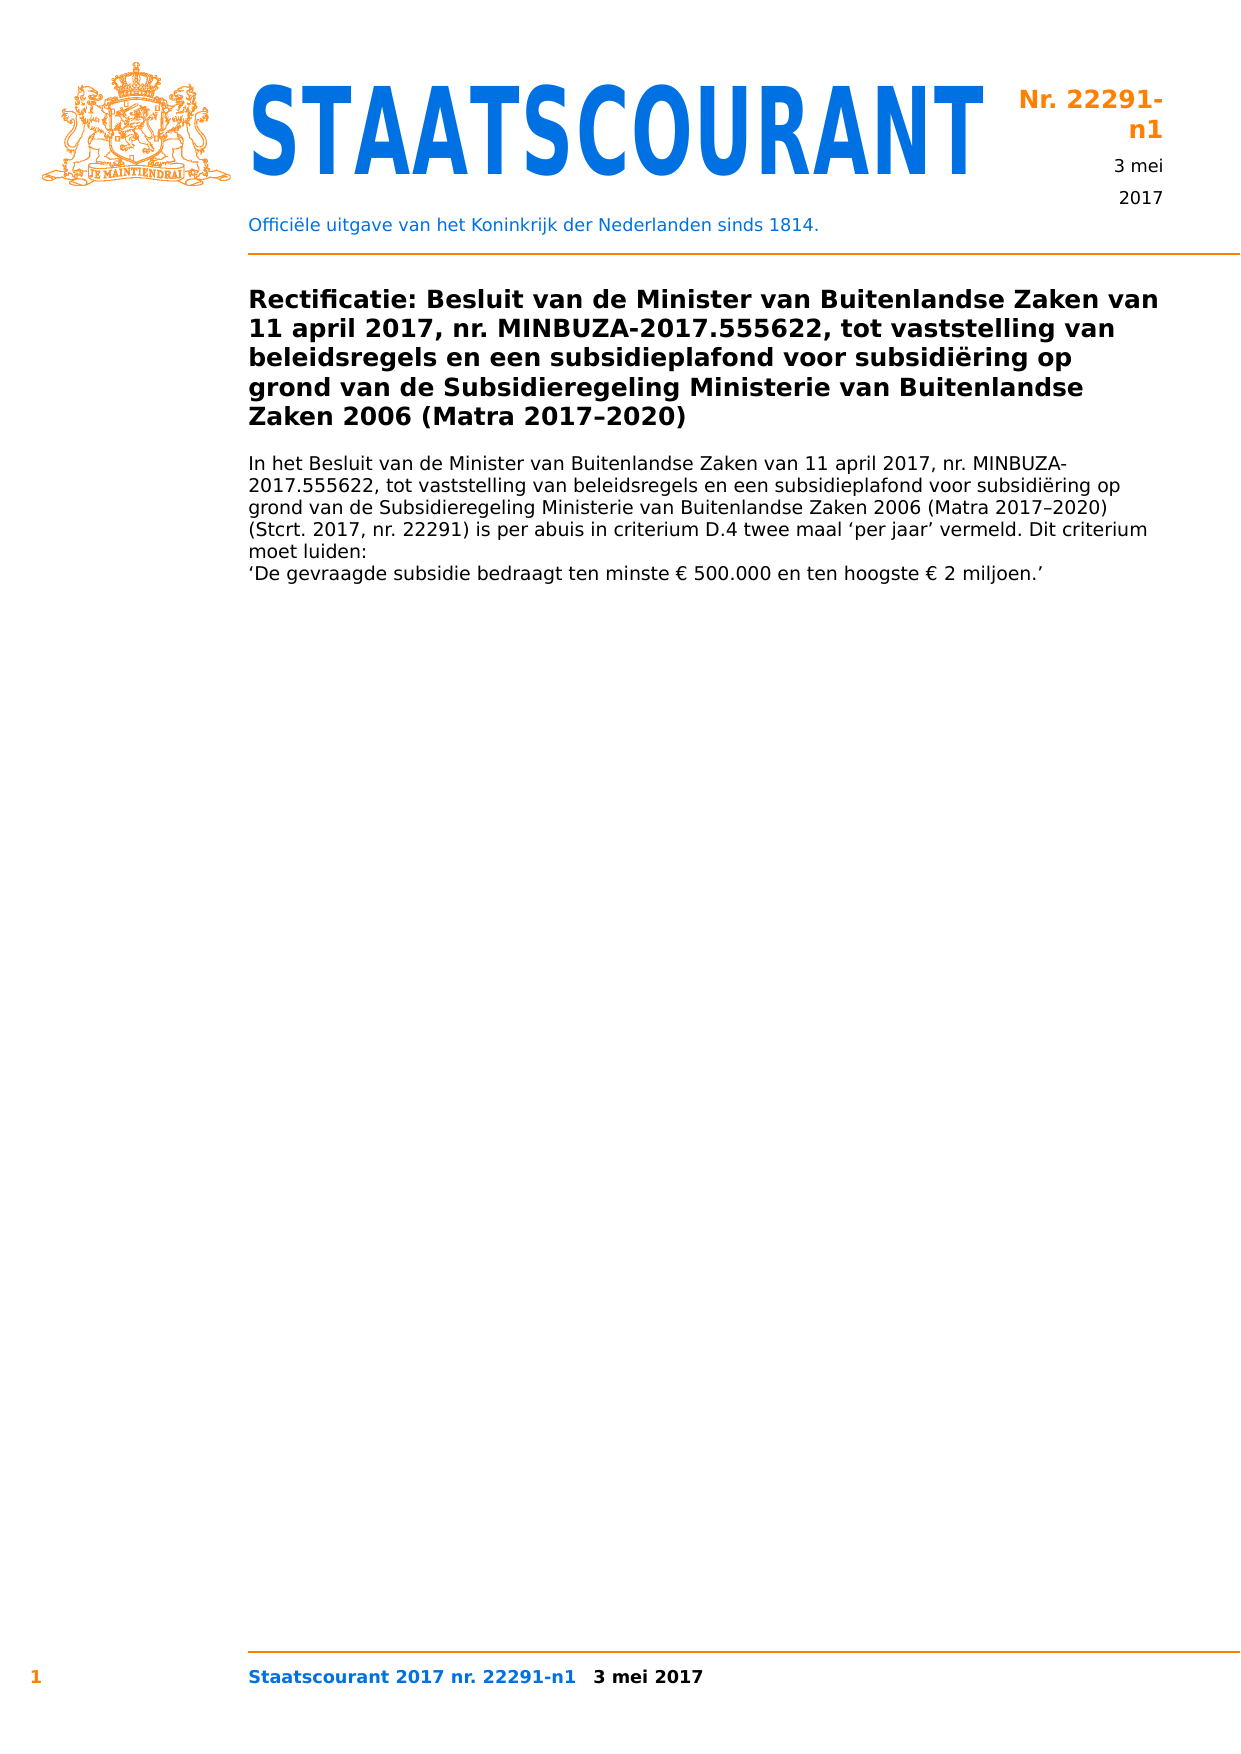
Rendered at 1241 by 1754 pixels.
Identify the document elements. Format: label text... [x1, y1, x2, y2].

table_header Nr. 22291-n1 [998, 62, 1240, 150]
table_cell 3 mei [998, 150, 1240, 182]
picture [41, 62, 231, 186]
table_cell Officiële uitgave van het Koninkrijk der Nederlanden sinds 1814. [248, 215, 1240, 253]
text In het Besluit van de Minister van Buitenlandse Zaken van 11 april 2017, nr. MINBUZA-2017.555622, tot vaststelling van beleidsregels en een subsidieplafond voor subsidiëring op grond van de Subsidieregeling Ministerie van Buitenlandse Zaken 2006 (Matra 2017–2020) (Stcrt. 2017, nr. 22291) is per abuis in criterium D.4 twee maal ‘per jaar’ vermeld. Dit criterium moet luiden: [248, 453, 1163, 563]
text ‘De gevraagde subsidie bedraagt ten minste € 500.000 en ten hoogste € 2 miljoen.’ [248, 563, 1163, 585]
table_cell 2017 [998, 183, 1240, 215]
subtitle Rectificatie: Besluit van de Minister van Buitenlandse Zaken van 11 april 2017, nr. MINBUZA-2017.555622, tot vaststelling van beleidsregels en een subsidieplafond voor subsidiëring op grond van de Subsidieregeling Ministerie van Buitenlandse Zaken 2006 (Matra 2017–2020) [248, 285, 1163, 431]
table_header [25, 62, 248, 253]
table_header STAATSCOURANT [248, 62, 998, 215]
